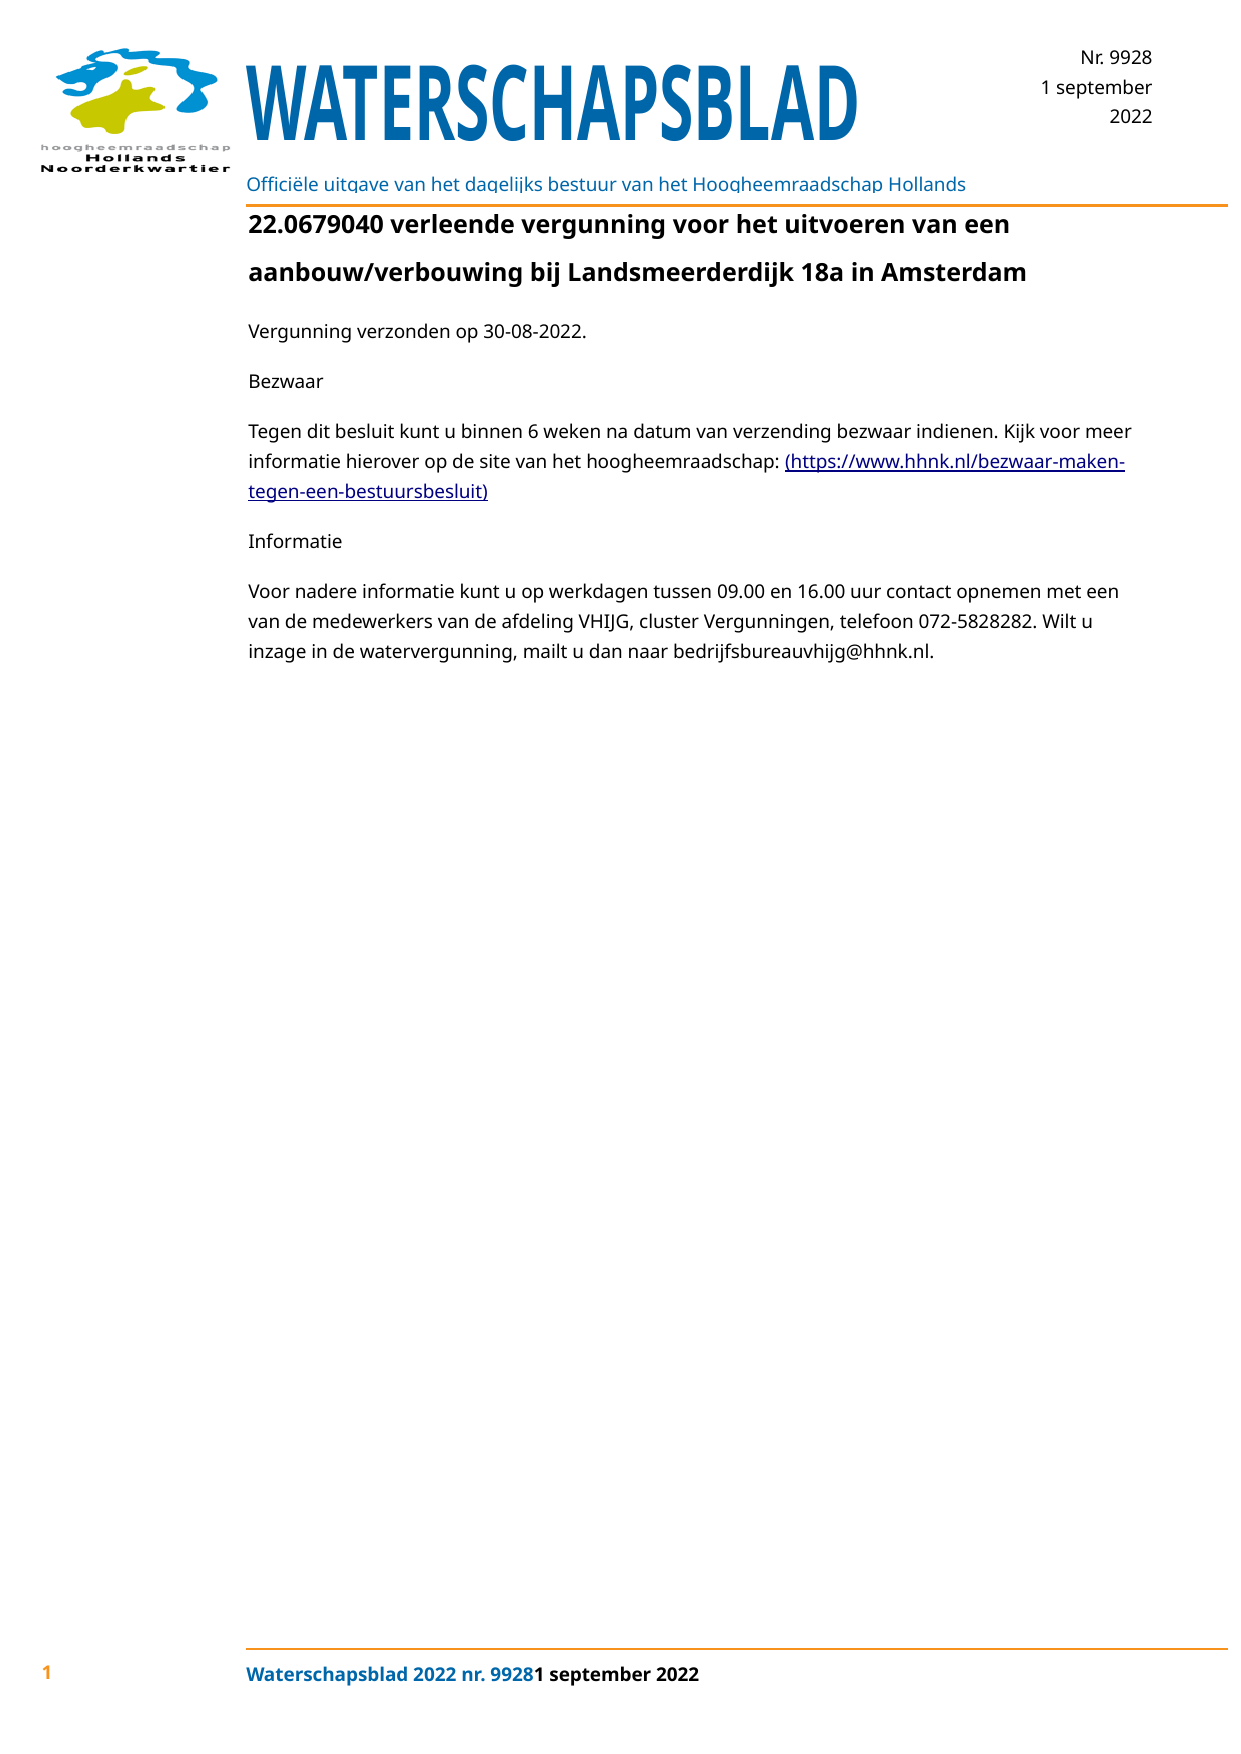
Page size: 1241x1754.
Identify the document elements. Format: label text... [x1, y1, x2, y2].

text Bezwaar [248, 368, 1152, 394]
text Tegen dit besluit kunt u binnen 6 weken na datum van verzending bezwaar indienen. Kijk voor meer informatie hierover op de site van het hoogheemraadschap: (https://www.hhnk.nl/bezwaar-maken-tegen-een-bestuursbesluit) [248, 419, 1152, 504]
text Informatie [248, 528, 1152, 554]
picture [41, 47, 231, 172]
text Voor nadere informatie kunt u op werkdagen tussen 09.00 en 16.00 uur contact opnemen met een van de medewerkers van de afdeling VHIJG, cluster Vergunningen, telefoon 072-5828282. Wilt u inzage in de watervergunning, mailt u dan naar bedrijfsbureauvhijg@hhnk.nl. [248, 579, 1152, 664]
text 22.0679040 verleende vergunning voor het uitvoeren van een aanbouw/verbouwing bij Landsmeerderdijk 18a in Amsterdam [248, 207, 1152, 288]
text Vergunning verzonden op 30-08-2022. [248, 318, 1152, 344]
